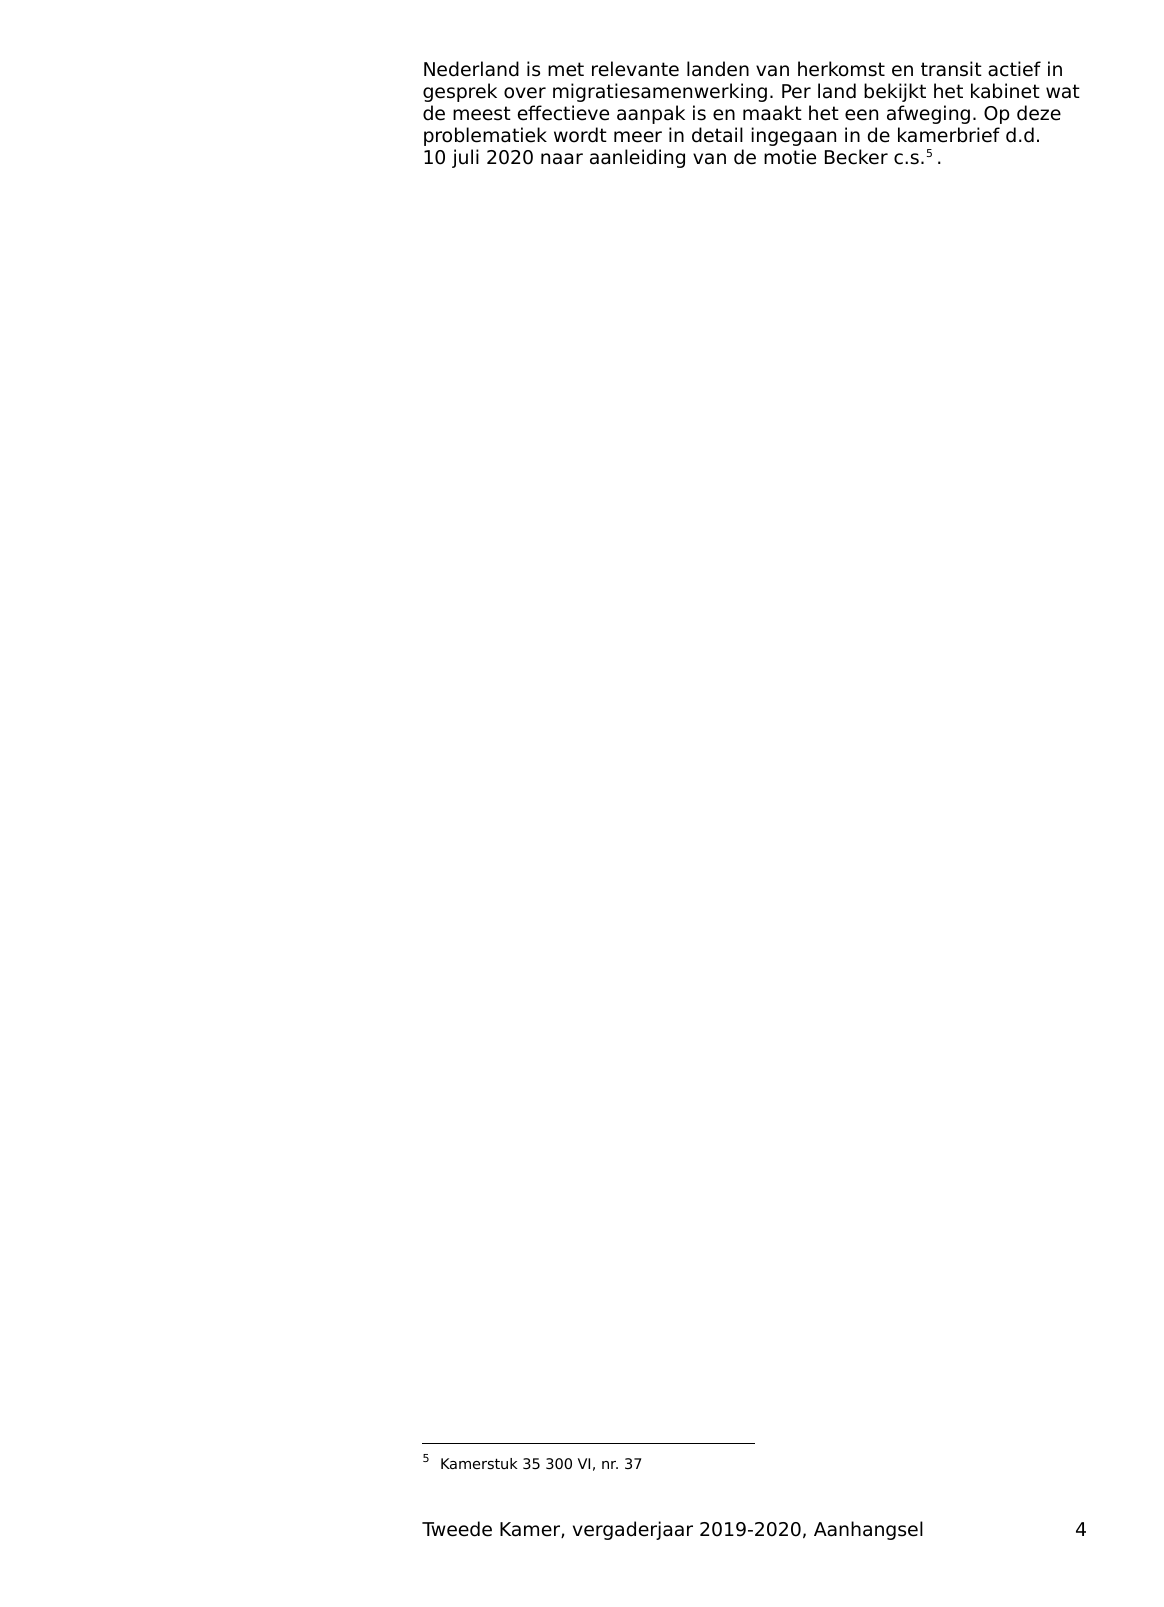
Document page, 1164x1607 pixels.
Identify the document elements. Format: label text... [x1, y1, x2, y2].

text Nederland is met relevante landen van herkomst en transit actief in gesprek over migratiesamenwerking. Per land bekijkt het kabinet wat de meest effectieve aanpak is en maakt het een afweging. Op deze problematiek wordt meer in detail ingegaan in de kamerbrief d.d. 10 juli 2020 naar aanleiding van de motie Becker c.s.. [422, 59, 1087, 169]
text Kamerstuk 35 300 VI, nr. 37 [422, 1452, 1087, 1474]
